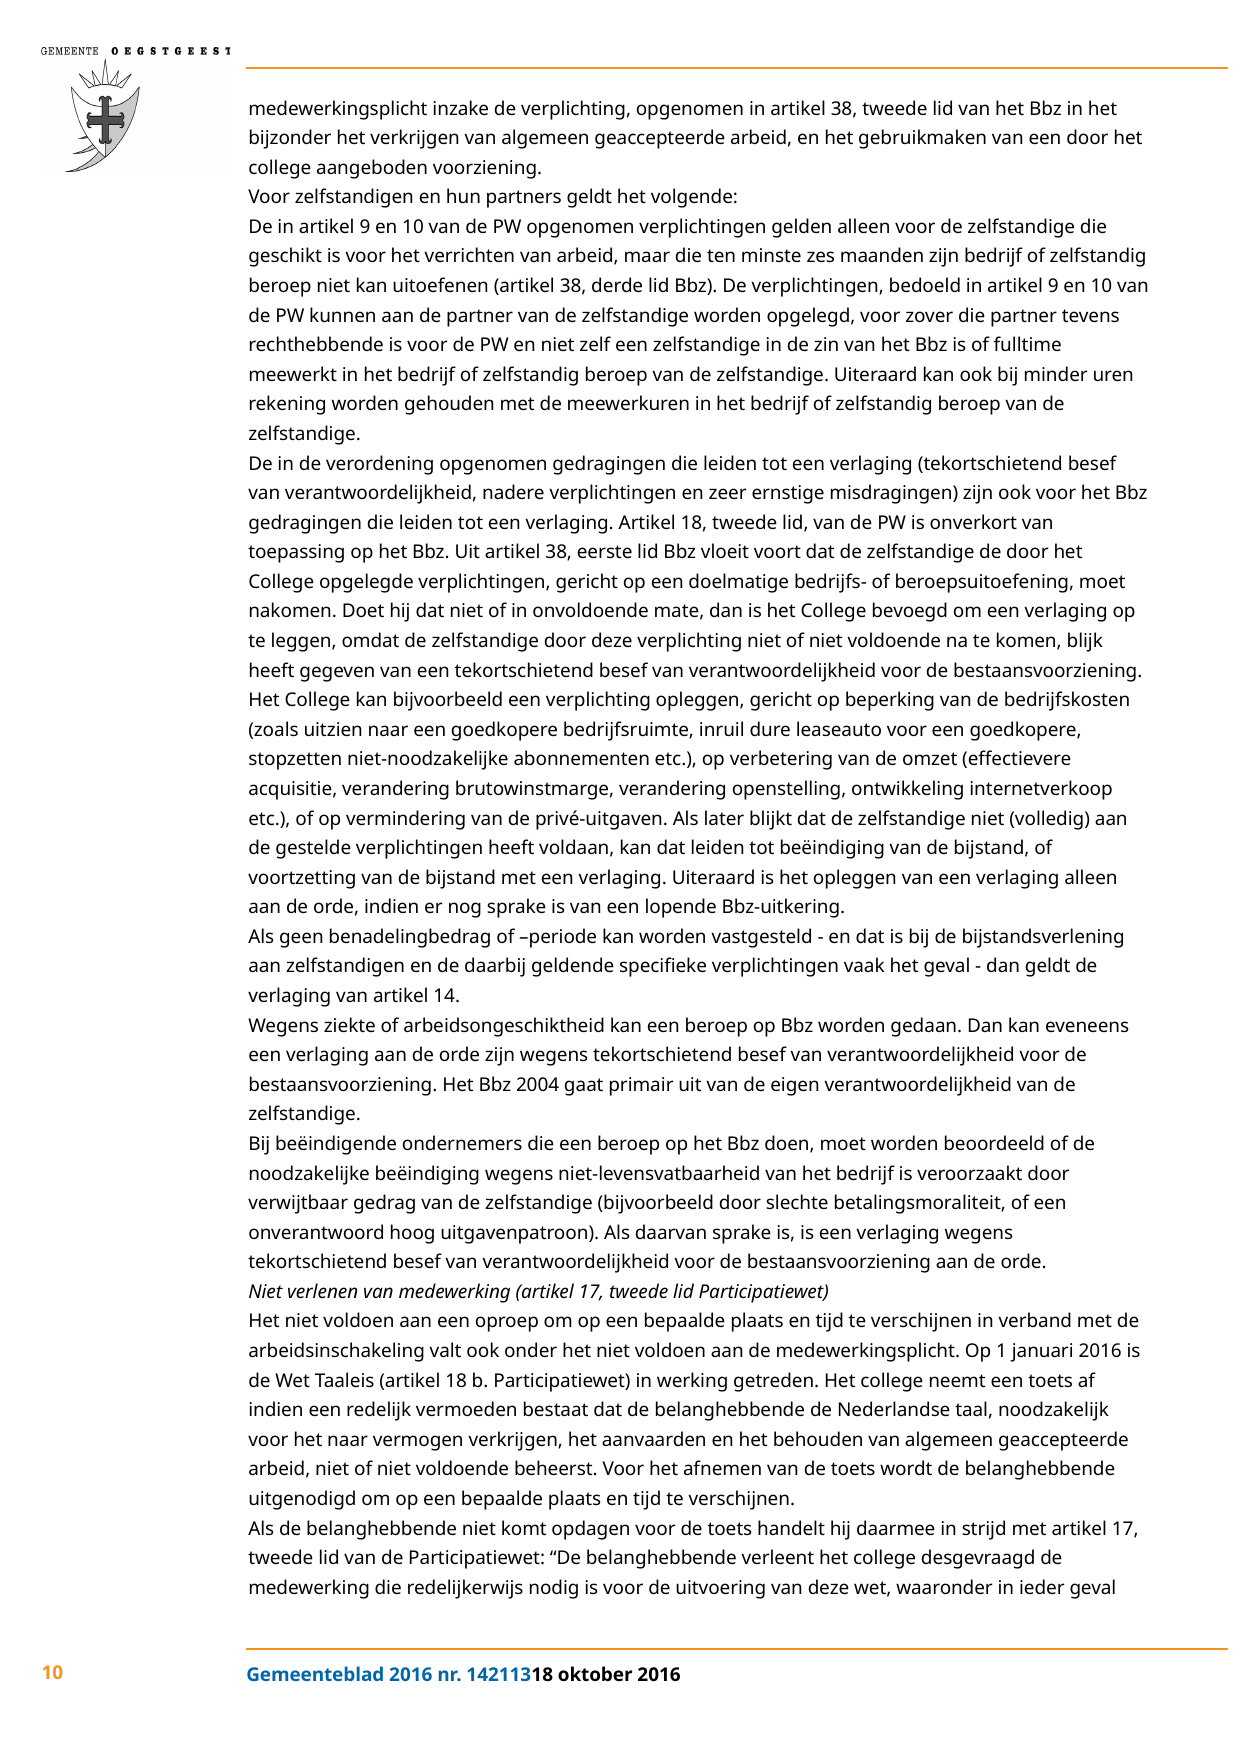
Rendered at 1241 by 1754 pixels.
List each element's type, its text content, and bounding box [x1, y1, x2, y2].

text Bij beëindigende ondernemers die een beroep op het Bbz doen, moet worden beoordeeld of de noodzakelijke beëindiging wegens niet-levensvatbaarheid van het bedrijf is veroorzaakt door verwijtbaar gedrag van de zelfstandige (bijvoorbeeld door slechte betalingsmoraliteit, of een onverantwoord hoog uitgavenpatroon). Als daarvan sprake is, is een verlaging wegens tekortschietend besef van verantwoordelijkheid voor de bestaansvoorziening aan de orde. [248, 1130, 1152, 1274]
text Als geen benadelingbedrag of –periode kan worden vastgesteld - en dat is bij de bijstandsverlening aan zelfstandigen en de daarbij geldende specifieke verplichtingen vaak het geval - dan geldt de verlaging van artikel 14. [248, 923, 1152, 1008]
text Voor zelfstandigen en hun partners geldt het volgende: [248, 183, 1152, 209]
text Niet verlenen van medewerking (artikel 17, tweede lid Participatiewet) [248, 1278, 1152, 1304]
text Wegens ziekte of arbeidsongeschiktheid kan een beroep op Bbz worden gedaan. Dan kan eveneens een verlaging aan de orde zijn wegens tekortschietend besef van verantwoordelijkheid voor de bestaansvoorziening. Het Bbz 2004 gaat primair uit van de eigen verantwoordelijkheid van de zelfstandige. [248, 1012, 1152, 1126]
text medewerkingsplicht inzake de verplichting, opgenomen in artikel 38, tweede lid van het Bbz in het bijzonder het verkrijgen van algemeen geaccepteerde arbeid, en het gebruikmaken van een door het college aangeboden voorziening. [248, 95, 1152, 180]
text De in de verordening opgenomen gedragingen die leiden tot een verlaging (tekortschietend besef van verantwoordelijkheid, nadere verplichtingen en zeer ernstige misdragingen) zijn ook voor het Bbz gedragingen die leiden tot een verlaging. Artikel 18, tweede lid, van de PW is onverkort van toepassing op het Bbz. Uit artikel 38, eerste lid Bbz vloeit voort dat de zelfstandige de door het College opgelegde verplichtingen, gericht op een doelmatige bedrijfs- of beroepsuitoefening, moet nakomen. Doet hij dat niet of in onvoldoende mate, dan is het College bevoegd om een verlaging op te leggen, omdat de zelfstandige door deze verplichting niet of niet voldoende na te komen, blijk heeft gegeven van een tekortschietend besef van verantwoordelijkheid voor de bestaansvoorziening. [248, 450, 1152, 683]
text Als de belanghebbende niet komt opdagen voor de toets handelt hij daarmee in strijd met artikel 17, tweede lid van de Participatiewet: “De belanghebbende verleent het college desgevraagd de medewerking die redelijkerwijs nodig is voor de uitvoering van deze wet, waaronder in ieder geval [248, 1515, 1152, 1600]
picture [41, 47, 231, 172]
text Het College kan bijvoorbeeld een verplichting opleggen, gericht op beperking van de bedrijfskosten (zoals uitzien naar een goedkopere bedrijfsruimte, inruil dure leaseauto voor een goedkopere, stopzetten niet-noodzakelijke abonnementen etc.), op verbetering van de omzet (effectievere acquisitie, verandering brutowinstmarge, verandering openstelling, ontwikkeling internetverkoop etc.), of op vermindering van de privé-uitgaven. Als later blijkt dat de zelfstandige niet (volledig) aan de gestelde verplichtingen heeft voldaan, kan dat leiden tot beëindiging van de bijstand, of voortzetting van de bijstand met een verlaging. Uiteraard is het opleggen van een verlaging alleen aan de orde, indien er nog sprake is van een lopende Bbz-uitkering. [248, 686, 1152, 919]
text Het niet voldoen aan een oproep om op een bepaalde plaats en tijd te verschijnen in verband met de arbeidsinschakeling valt ook onder het niet voldoen aan de medewerkingsplicht. Op 1 januari 2016 is de Wet Taaleis (artikel 18 b. Participatiewet) in werking getreden. Het college neemt een toets af indien een redelijk vermoeden bestaat dat de belanghebbende de Nederlandse taal, noodzakelijk voor het naar vermogen verkrijgen, het aanvaarden en het behouden van algemeen geaccepteerde arbeid, niet of niet voldoende beheerst. Voor het afnemen van de toets wordt de belanghebbende uitgenodigd om op een bepaalde plaats en tijd te verschijnen. [248, 1308, 1152, 1511]
text De in artikel 9 en 10 van de PW opgenomen verplichtingen gelden alleen voor de zelfstandige die geschikt is voor het verrichten van arbeid, maar die ten minste zes maanden zijn bedrijf of zelfstandig beroep niet kan uitoefenen (artikel 38, derde lid Bbz). De verplichtingen, bedoeld in artikel 9 en 10 van de PW kunnen aan de partner van de zelfstandige worden opgelegd, voor zover die partner tevens rechthebbende is voor de PW en niet zelf een zelfstandige in de zin van het Bbz is of fulltime meewerkt in het bedrijf of zelfstandig beroep van de zelfstandige. Uiteraard kan ook bij minder uren rekening worden gehouden met de meewerkuren in het bedrijf of zelfstandig beroep van de zelfstandige. [248, 213, 1152, 446]
